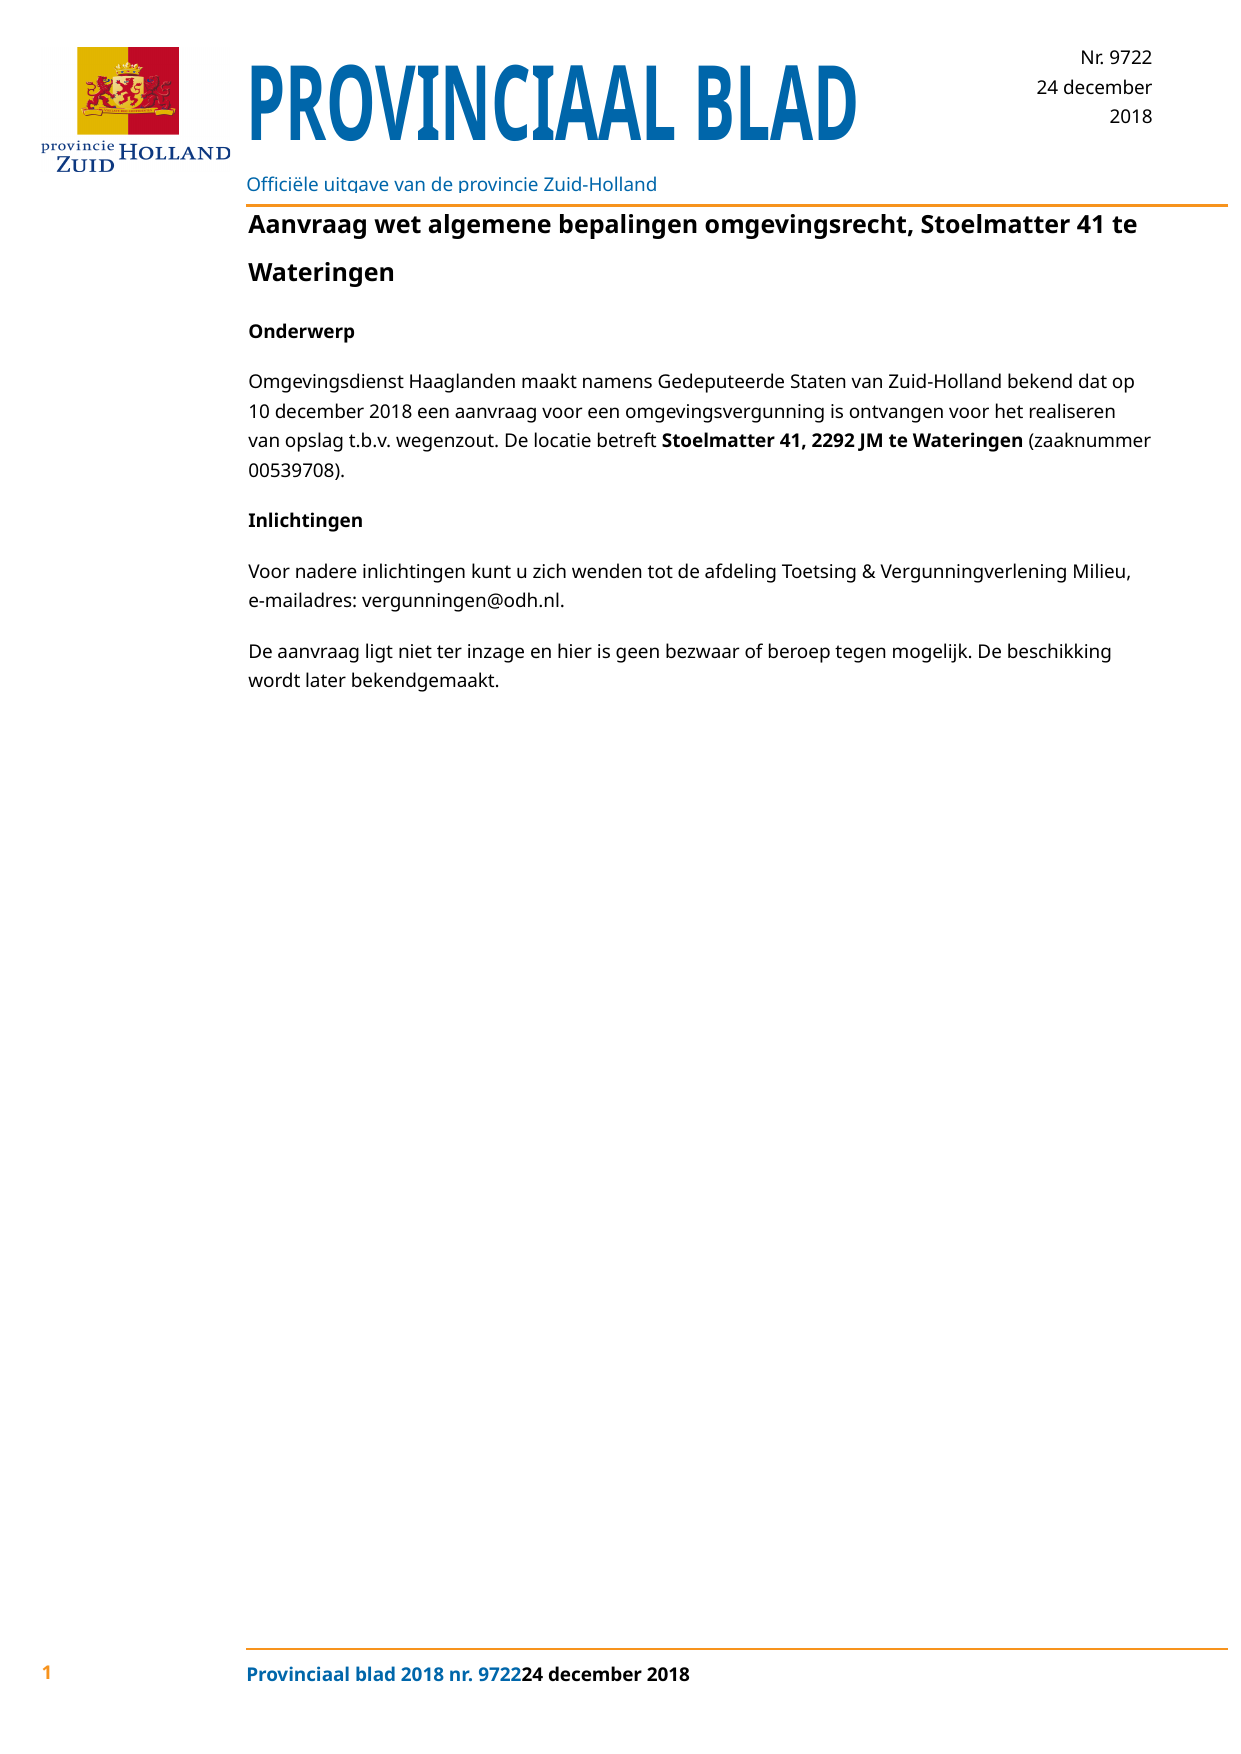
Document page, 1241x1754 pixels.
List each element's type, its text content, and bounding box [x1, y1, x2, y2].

text Inlichtingen [248, 507, 1152, 533]
text Onderwerp [248, 318, 1152, 344]
text Omgevingsdienst Haaglanden maakt namens Gedeputeerde Staten van Zuid-Holland bekend dat op 10 december 2018 een aanvraag voor een omgevingsvergunning is ontvangen voor het realiseren van opslag t.b.v. wegenzout. De locatie betreft Stoelmatter 41, 2292 JM te Wateringen (zaaknummer 00539708). [248, 368, 1152, 483]
text De aanvraag ligt niet ter inzage en hier is geen bezwaar of beroep tegen mogelijk. De beschikking wordt later bekendgemaakt. [248, 638, 1152, 693]
text Voor nadere inlichtingen kunt u zich wenden tot de afdeling Toetsing & Vergunningverlening Milieu, e-mailadres: vergunningen@odh.nl. [248, 558, 1152, 613]
picture [41, 47, 231, 172]
text Aanvraag wet algemene bepalingen omgevingsrecht, Stoelmatter 41 te Wateringen [248, 207, 1152, 288]
